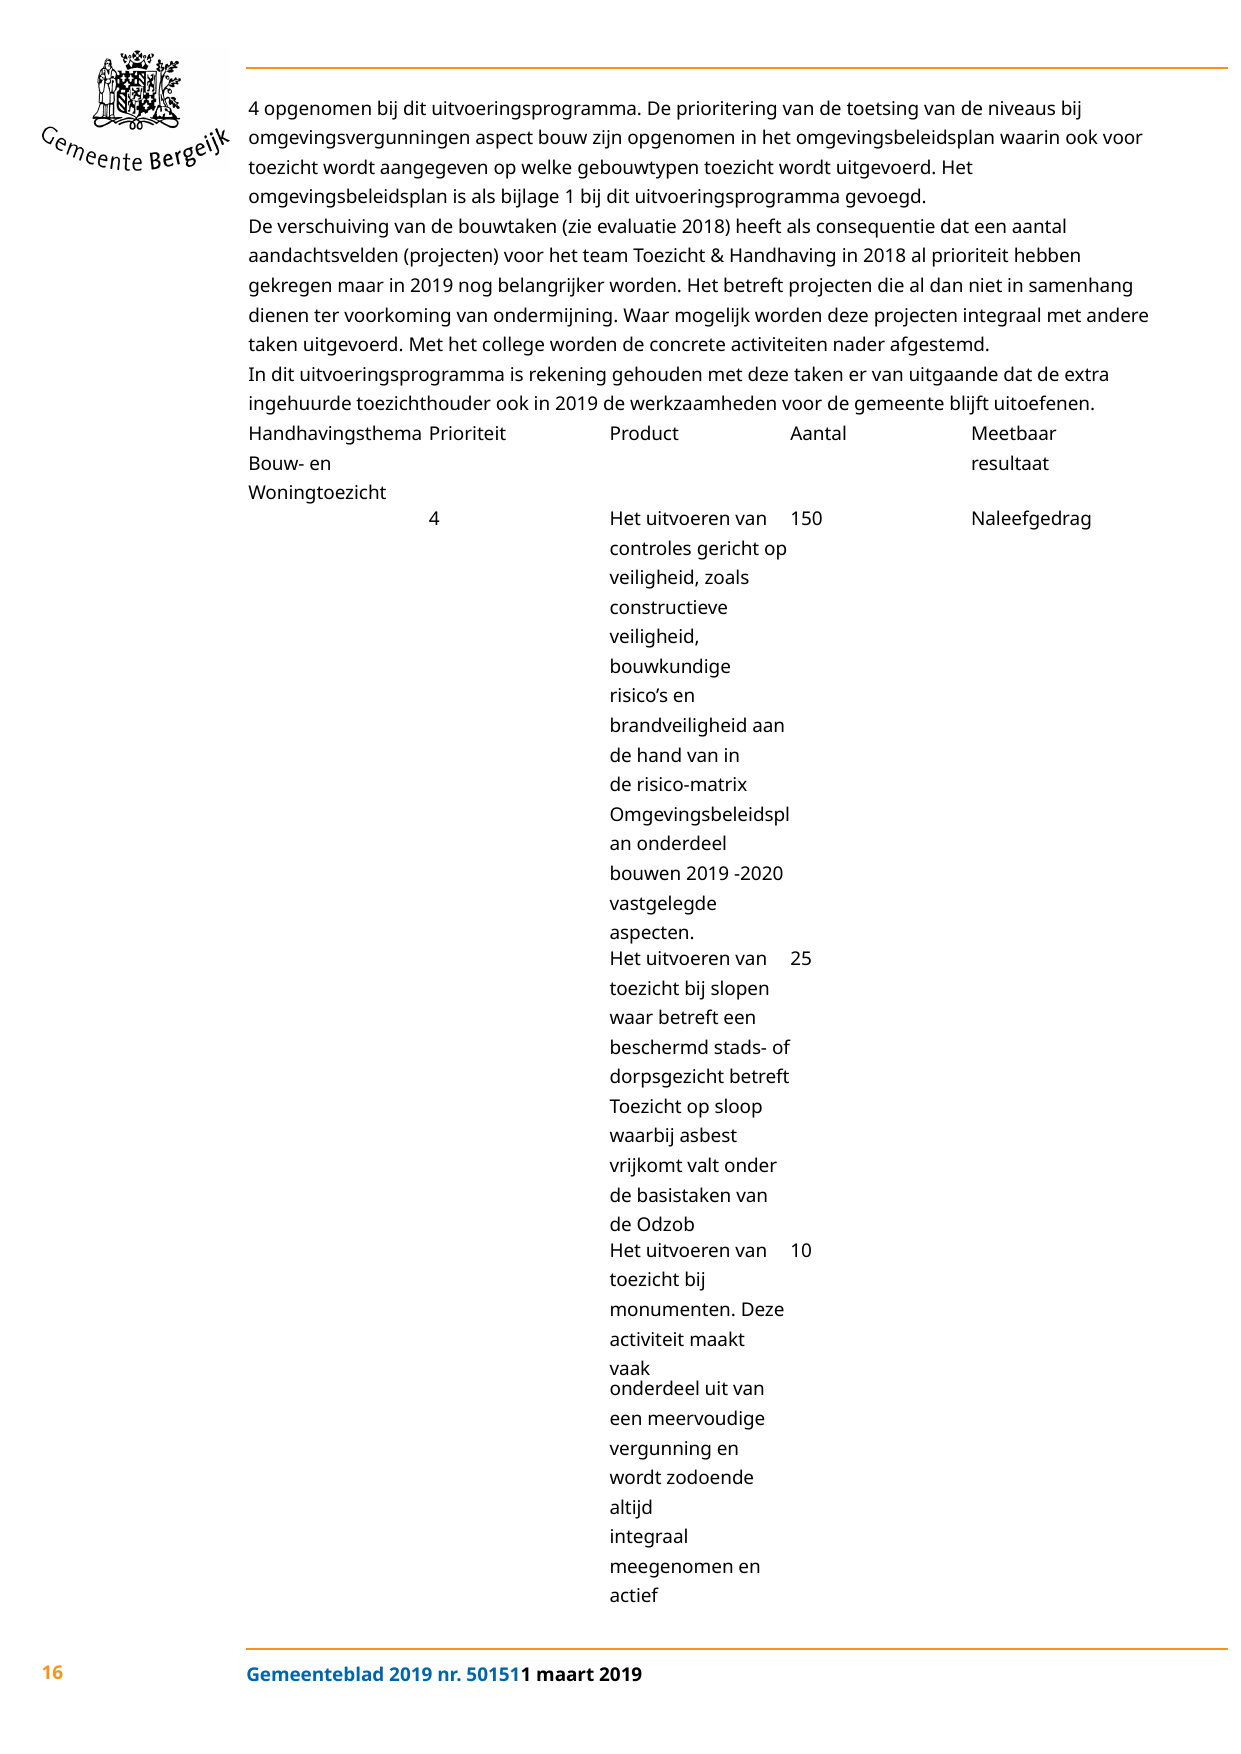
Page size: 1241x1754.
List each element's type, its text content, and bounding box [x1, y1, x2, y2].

table_header Prioriteit [429, 420, 609, 505]
table_cell Het uitvoeren van toezicht bij monumenten. Deze activiteit maakt vaak onderdeel uit van een meervoudige vergunning en wordt zodoende altijd integraal meegenomen en actief [609, 1237, 790, 1608]
table_cell Het uitvoeren van toezicht bij slopen waar betreft een beschermd stads- of dorpsgezicht betreft Toezicht op sloop waarbij asbest vrijkomt valt onder de basistaken van de Odzob [609, 945, 790, 1237]
table_header Aantal [790, 420, 971, 505]
table_cell 4 [429, 505, 609, 1608]
table_cell 25 [790, 945, 971, 1237]
table_cell 10 [790, 1237, 971, 1608]
text 4 opgenomen bij dit uitvoeringsprogramma. De prioritering van de toetsing van de niveaus bij omgevingsvergunningen aspect bouw zijn opgenomen in het omgevingsbeleidsplan waarin ook voor toezicht wordt aangegeven op welke gebouwtypen toezicht wordt uitgevoerd. Het omgevingsbeleidsplan is als bijlage 1 bij dit uitvoeringsprogramma gevoegd. [248, 95, 1152, 209]
table_cell Het uitvoeren van controles gericht op veiligheid, zoals constructieve veiligheid, bouwkundige risico’s en brandveiligheid aan de hand van in de risico-matrix Omgevingsbeleidsplan onderdeel bouwen 2019 -2020 vastgelegde aspecten. [609, 505, 790, 945]
text In dit uitvoeringsprogramma is rekening gehouden met deze taken er van uitgaande dat de extra ingehuurde toezichthouder ook in 2019 de werkzaamheden voor de gemeente blijft uitoefenen. [248, 361, 1152, 416]
table_cell [248, 505, 429, 1608]
table_header Meetbaar resultaat [971, 420, 1152, 505]
table_header Product [609, 420, 790, 505]
text De verschuiving van de bouwtaken (zie evaluatie 2018) heeft als consequentie dat een aantal aandachtsvelden (projecten) voor het team Toezicht & Handhaving in 2018 al prioriteit hebben gekregen maar in 2019 nog belangrijker worden. Het betreft projecten die al dan niet in samenhang dienen ter voorkoming van ondermijning. Waar mogelijk worden deze projecten integraal met andere taken uitgevoerd. Met het college worden de concrete activiteiten nader afgestemd. [248, 213, 1152, 357]
table_cell 150 [790, 505, 971, 945]
table_cell Naleefgedrag [971, 505, 1152, 1608]
picture [41, 47, 231, 172]
table_header Handhavingsthema Bouw- en Woningtoezicht [248, 420, 429, 505]
